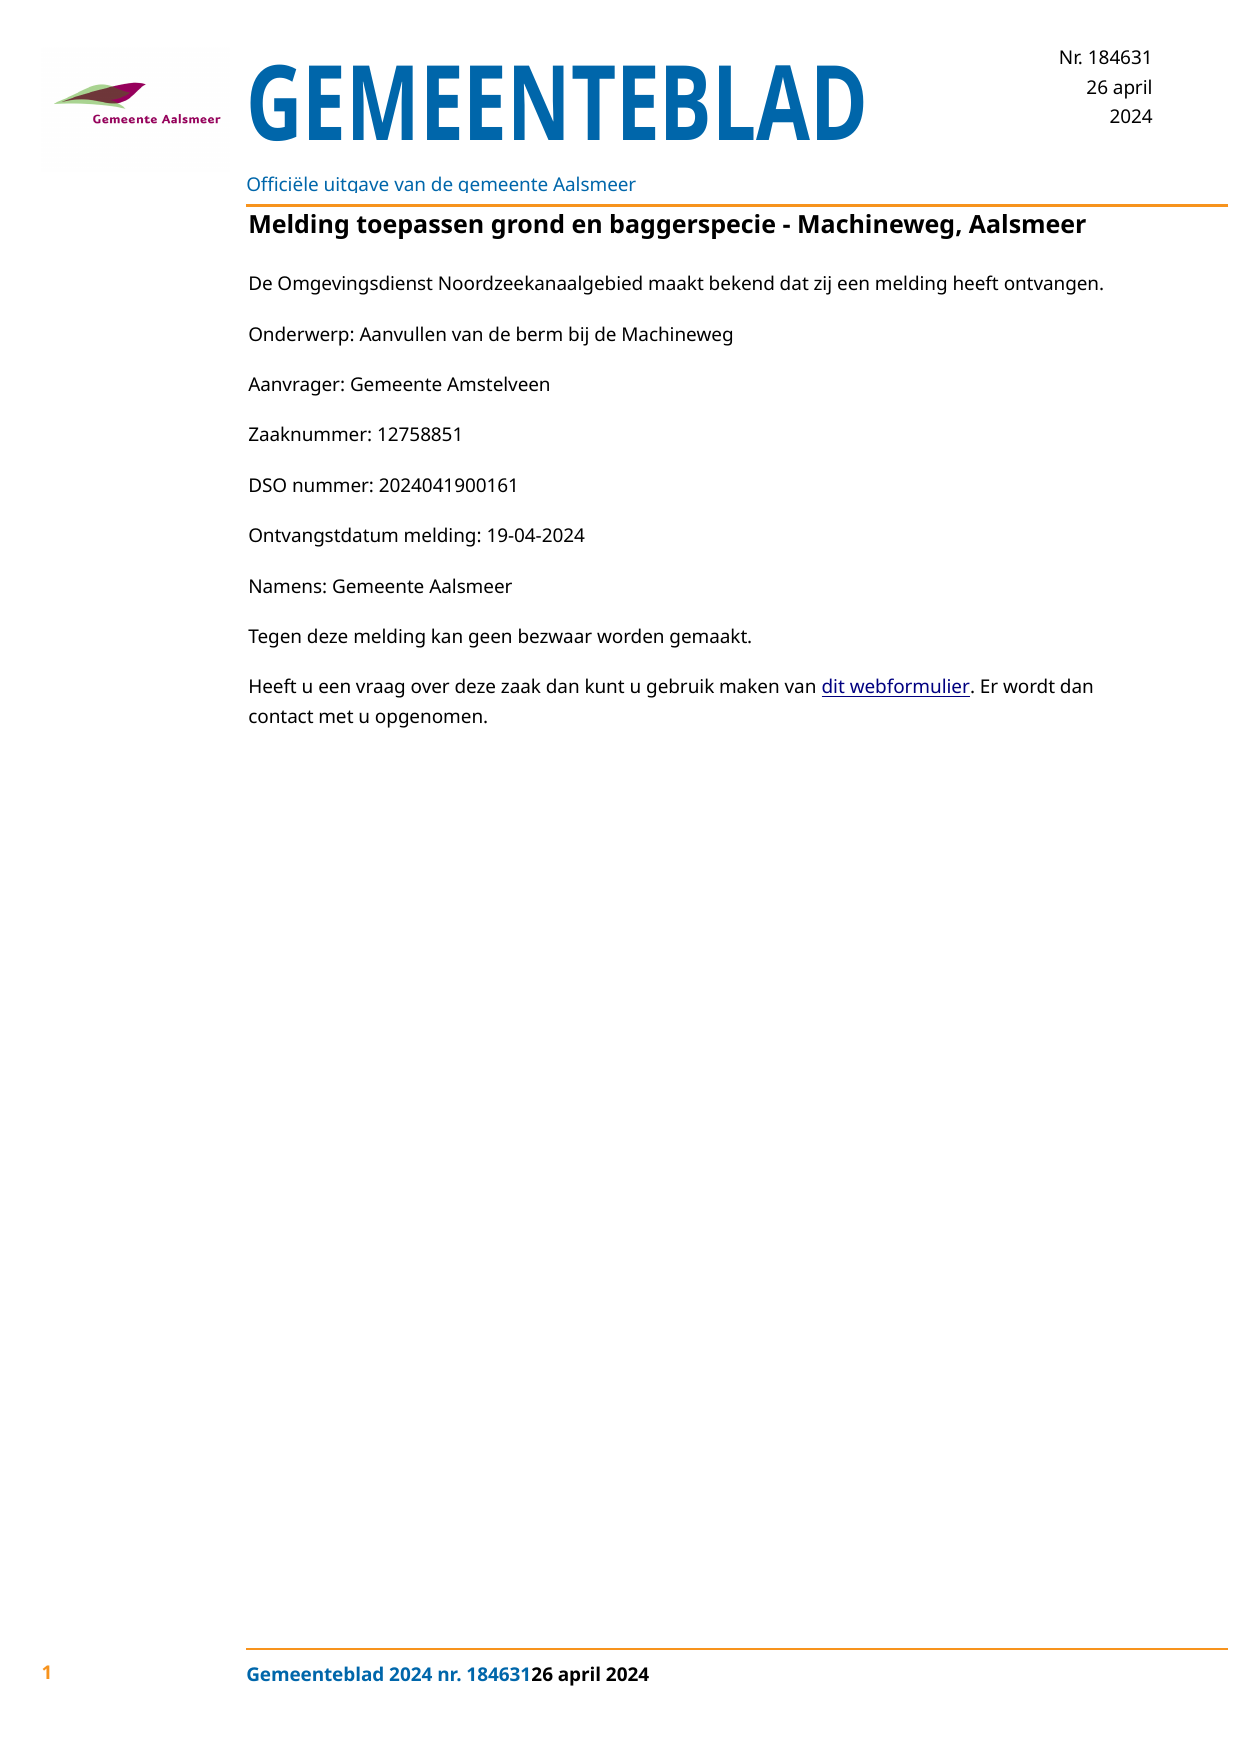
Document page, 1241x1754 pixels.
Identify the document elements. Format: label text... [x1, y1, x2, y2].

text Melding toepassen grond en baggerspecie - Machineweg, Aalsmeer [248, 207, 1152, 241]
text Onderwerp: Aanvullen van de berm bij de Machineweg [248, 321, 1152, 346]
text Ontvangstdatum melding: 19-04-2024 [248, 522, 1152, 548]
picture [41, 47, 231, 172]
text Tegen deze melding kan geen bezwaar worden gemaakt. [248, 623, 1152, 649]
text Zaaknummer: 12758851 [248, 422, 1152, 447]
text Heeft u een vraag over deze zaak dan kunt u gebruik maken van dit webformulier. Er wordt dan contact met u opgenomen. [248, 674, 1152, 729]
text DSO nummer: 2024041900161 [248, 472, 1152, 498]
text De Omgevingsdienst Noordzeekanaalgebied maakt bekend dat zij een melding heeft ontvangen. [248, 270, 1152, 296]
text Namens: Gemeente Aalsmeer [248, 573, 1152, 598]
text Aanvrager: Gemeente Amstelveen [248, 371, 1152, 397]
